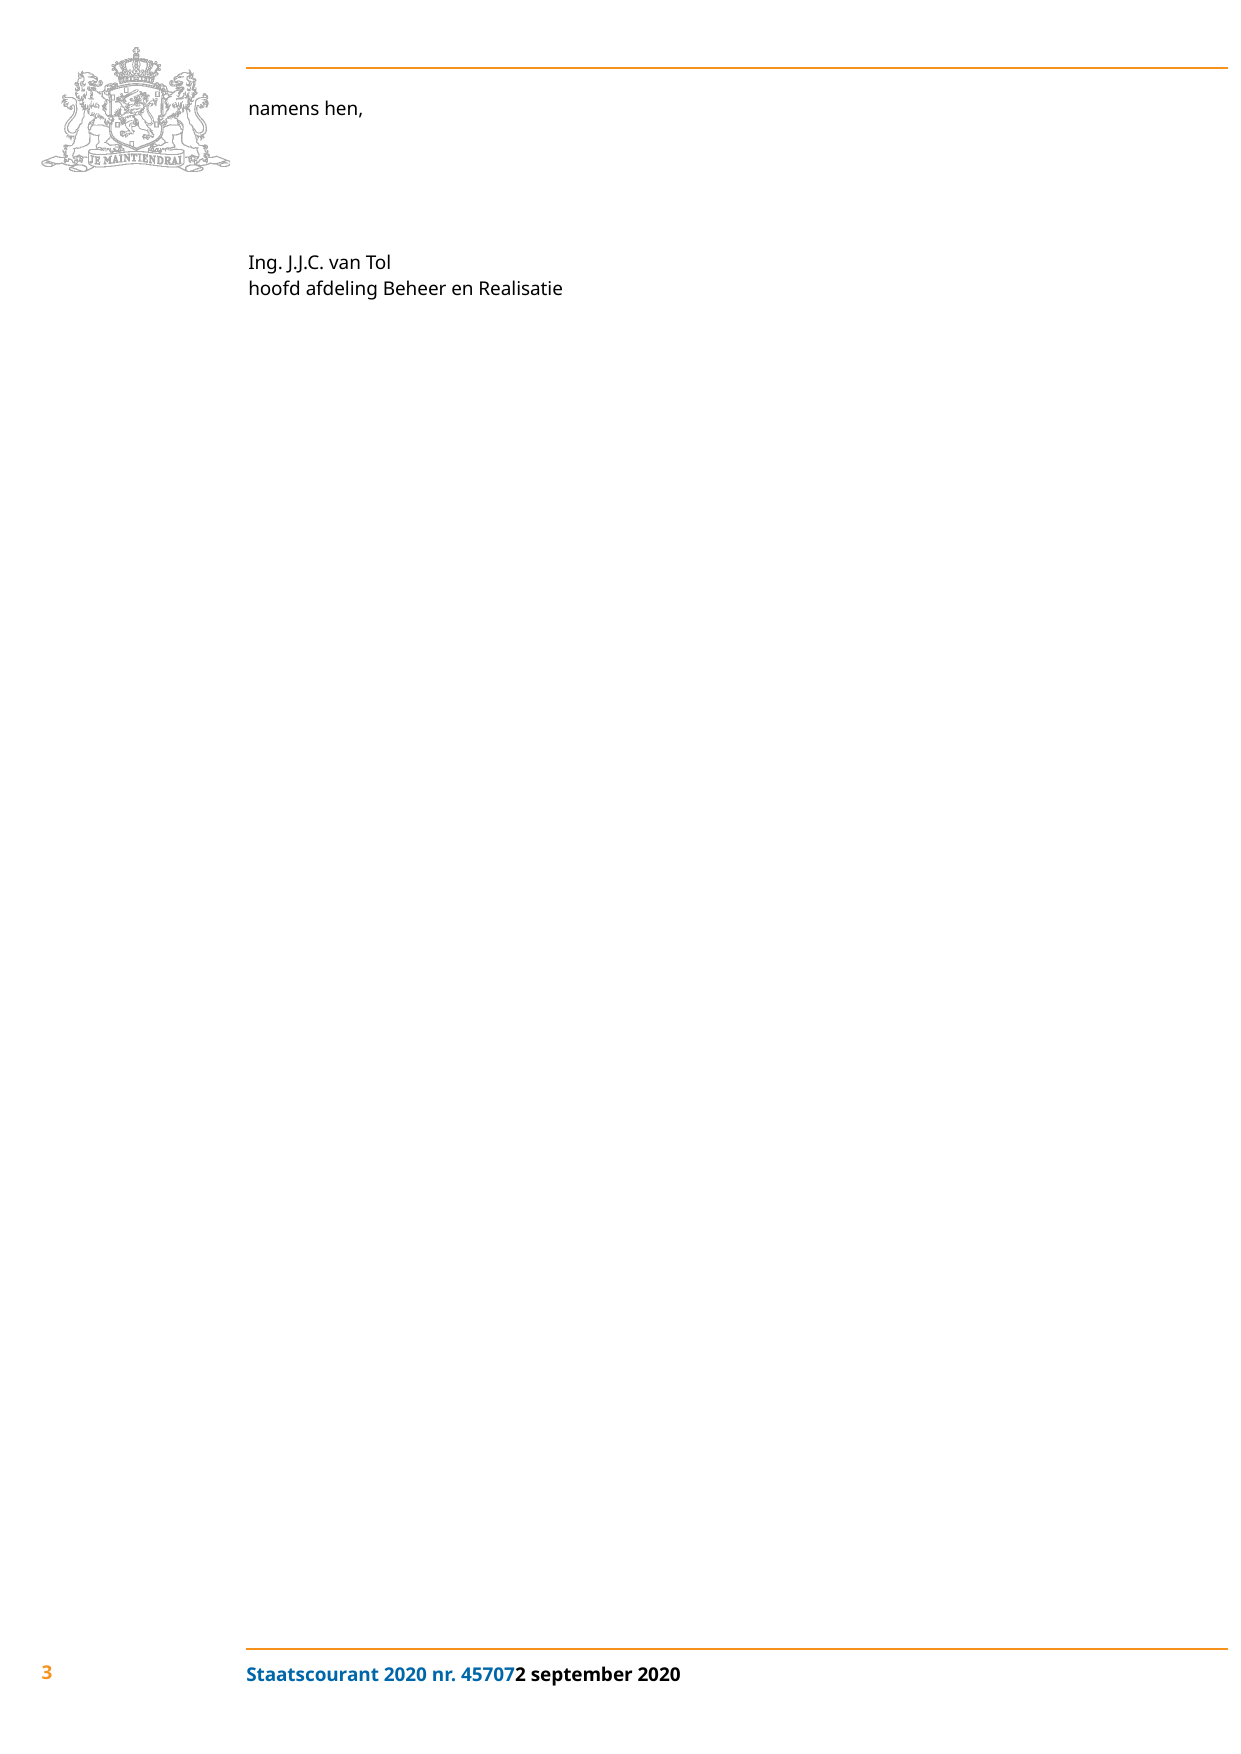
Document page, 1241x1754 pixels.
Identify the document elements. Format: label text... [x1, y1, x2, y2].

picture [41, 47, 231, 172]
text hoofd afdeling Beheer en Realisatie [248, 275, 1152, 301]
text Ing. J.J.C. van Tol [248, 249, 1152, 275]
text namens hen, [248, 95, 1152, 121]
